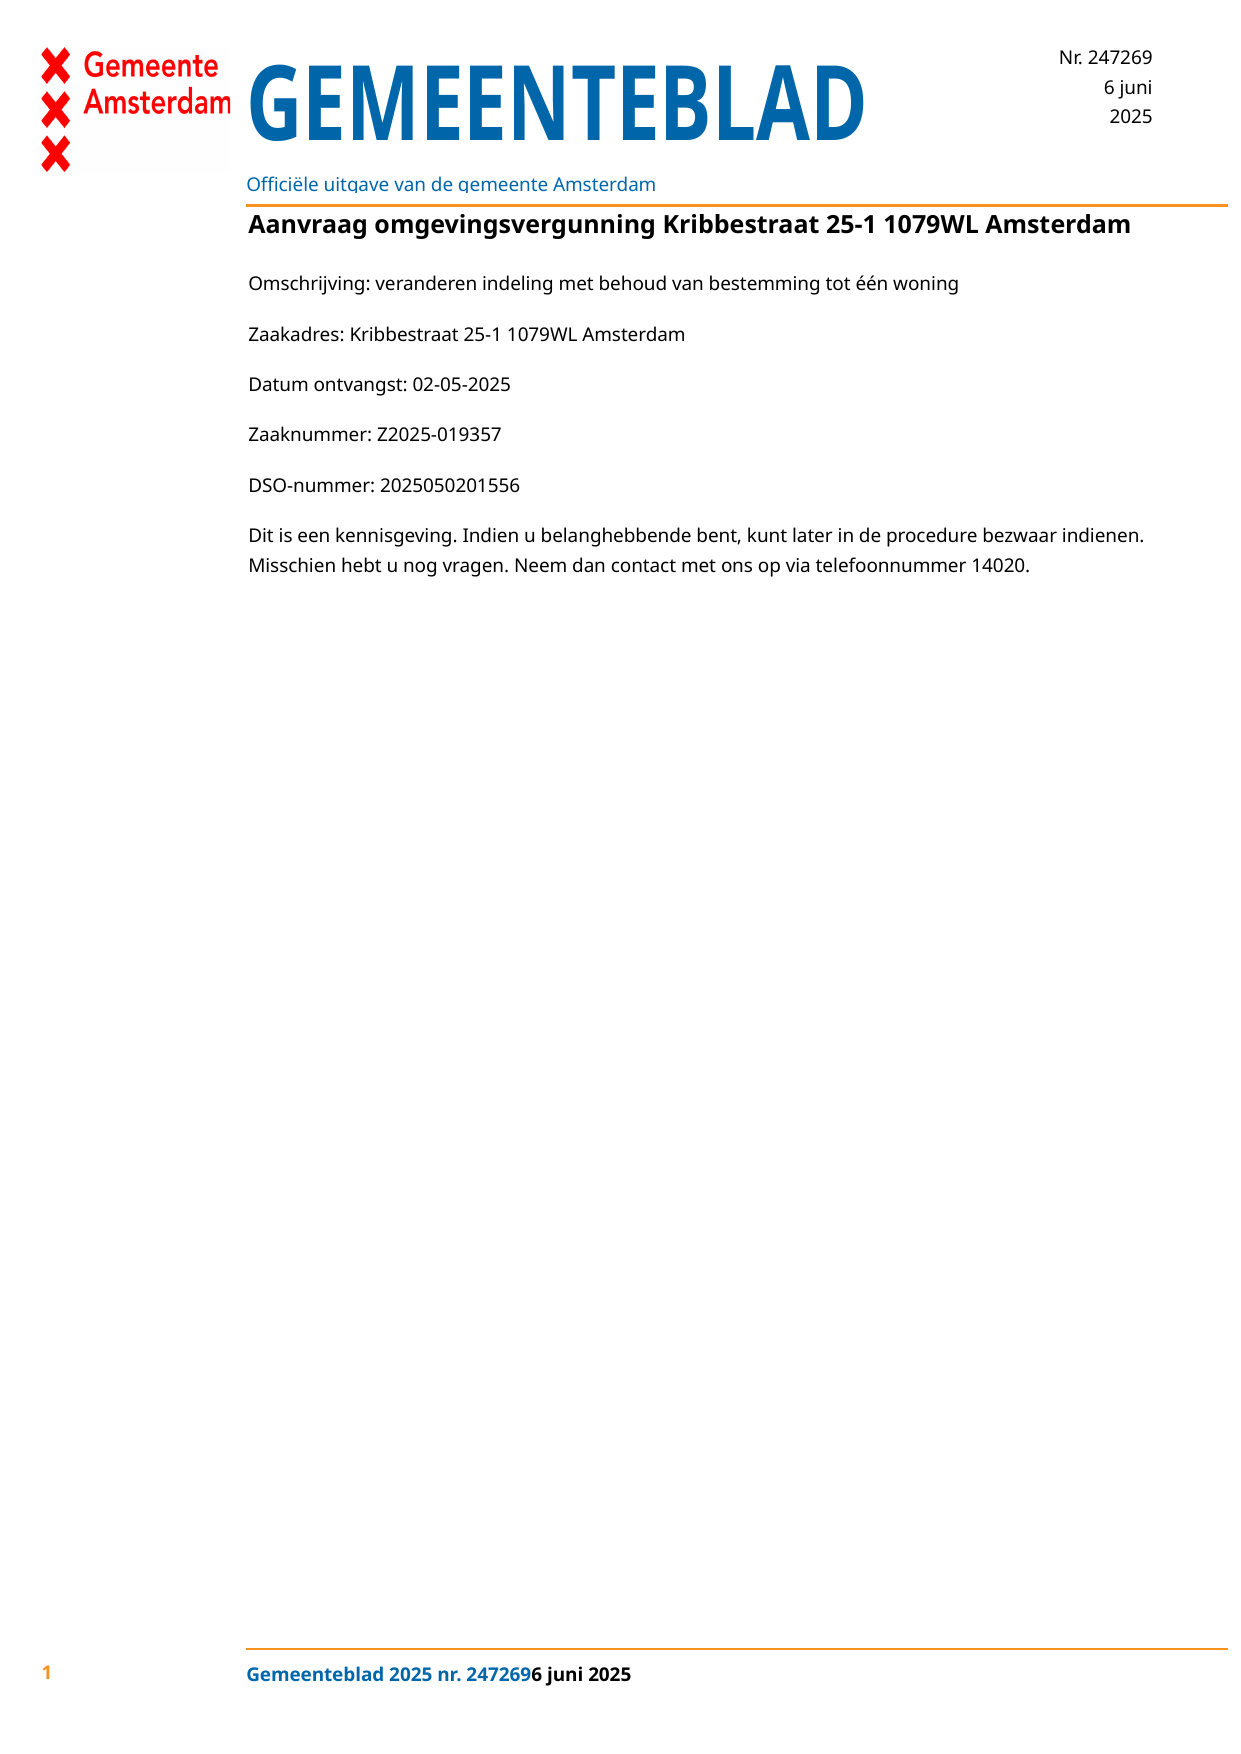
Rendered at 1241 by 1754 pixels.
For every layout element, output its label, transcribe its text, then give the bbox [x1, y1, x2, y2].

text Omschrijving: veranderen indeling met behoud van bestemming tot één woning [248, 270, 1152, 296]
text Aanvraag omgevingsvergunning Kribbestraat 25-1 1079WL Amsterdam [248, 207, 1152, 241]
text Datum ontvangst: 02-05-2025 [248, 371, 1152, 397]
text Dit is een kennisgeving. Indien u belanghebbende bent, kunt later in de procedure bezwaar indienen. Misschien hebt u nog vragen. Neem dan contact met ons op via telefoonnummer 14020. [248, 522, 1152, 578]
text Zaakadres: Kribbestraat 25-1 1079WL Amsterdam [248, 321, 1152, 346]
text Zaaknummer: Z2025-019357 [248, 422, 1152, 447]
text DSO-nummer: 2025050201556 [248, 472, 1152, 498]
picture [41, 47, 231, 172]
